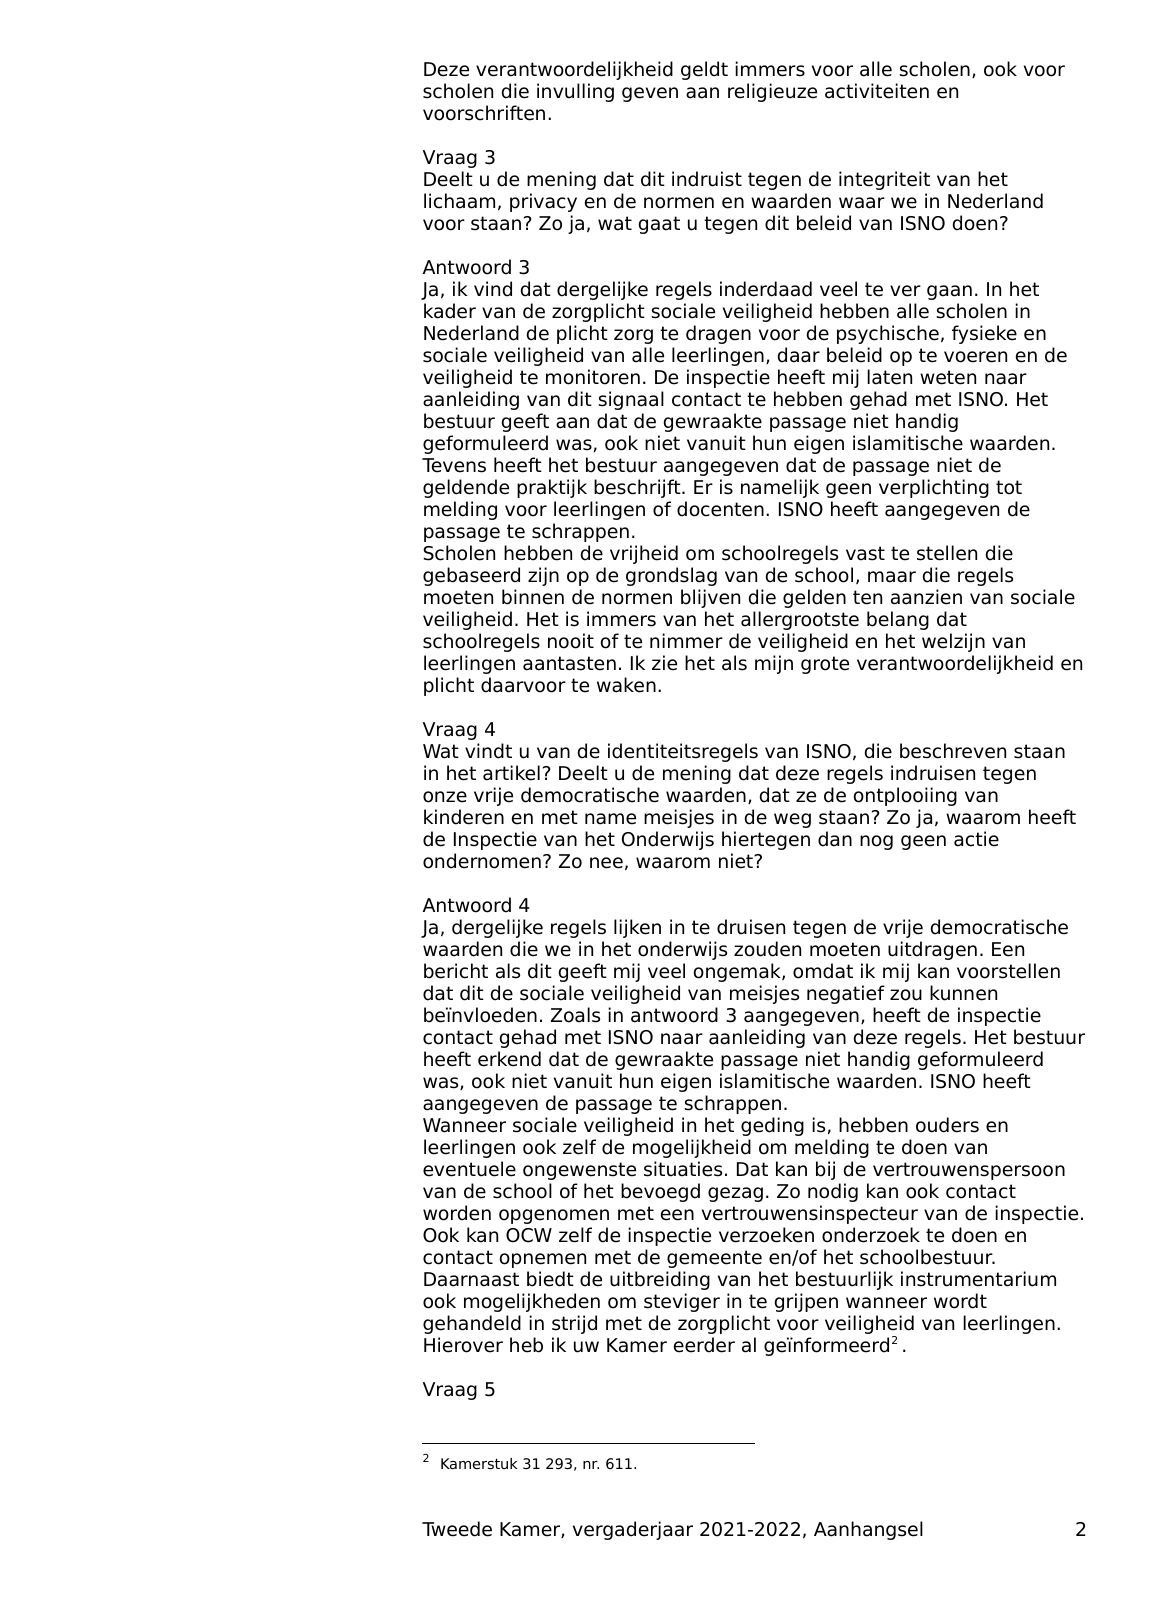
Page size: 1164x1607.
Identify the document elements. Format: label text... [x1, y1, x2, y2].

text Wanneer sociale veiligheid in het geding is, hebben ouders en leerlingen ook zelf de mogelijkheid om melding te doen van eventuele ongewenste situaties. Dat kan bij de vertrouwenspersoon van de school of het bevoegd gezag. Zo nodig kan ook contact worden opgenomen met een vertrouwensinspecteur van de inspectie. Ook kan OCW zelf de inspectie verzoeken onderzoek te doen en contact opnemen met de gemeente en/of het schoolbestuur. Daarnaast biedt de uitbreiding van het bestuurlijk instrumentarium ook mogelijkheden om steviger in te grijpen wanneer wordt gehandeld in strijd met de zorgplicht voor veiligheid van leerlingen. Hierover heb ik uw Kamer eerder al geïnformeerd. [422, 1115, 1087, 1357]
text Wat vindt u van de identiteitsregels van ISNO, die beschreven staan in het artikel? Deelt u de mening dat deze regels indruisen tegen onze vrije democratische waarden, dat ze de ontplooiing van kinderen en met name meisjes in de weg staan? Zo ja, waarom heeft de Inspectie van het Onderwijs hiertegen dan nog geen actie ondernomen? Zo nee, waarom niet? [422, 741, 1087, 873]
text Vraag 3 [422, 147, 1087, 169]
text Antwoord 4 [422, 895, 1087, 917]
text Deelt u de mening dat dit indruist tegen de integriteit van het lichaam, privacy en de normen en waarden waar we in Nederland voor staan? Zo ja, wat gaat u tegen dit beleid van ISNO doen? [422, 169, 1087, 235]
text Scholen hebben de vrijheid om schoolregels vast te stellen die gebaseerd zijn op de grondslag van de school, maar die regels moeten binnen de normen blijven die gelden ten aanzien van sociale veiligheid. Het is immers van het allergrootste belang dat schoolregels nooit of te nimmer de veiligheid en het welzijn van leerlingen aantasten. Ik zie het als mijn grote verantwoordelijkheid en plicht daarvoor te waken. [422, 543, 1087, 697]
text Deze verantwoordelijkheid geldt immers voor alle scholen, ook voor scholen die invulling geven aan religieuze activiteiten en voorschriften. [422, 59, 1087, 125]
text Ja, dergelijke regels lijken in te druisen tegen de vrije democratische waarden die we in het onderwijs zouden moeten uitdragen. Een bericht als dit geeft mij veel ongemak, omdat ik mij kan voorstellen dat dit de sociale veiligheid van meisjes negatief zou kunnen beïnvloeden. Zoals in antwoord 3 aangegeven, heeft de inspectie contact gehad met ISNO naar aanleiding van deze regels. Het bestuur heeft erkend dat de gewraakte passage niet handig geformuleerd was, ook niet vanuit hun eigen islamitische waarden. ISNO heeft aangegeven de passage te schrappen. [422, 917, 1087, 1115]
text Antwoord 3 [422, 257, 1087, 279]
text Kamerstuk 31 293, nr. 611. [422, 1452, 1087, 1474]
text Vraag 4 [422, 719, 1087, 741]
text Ja, ik vind dat dergelijke regels inderdaad veel te ver gaan. In het kader van de zorgplicht sociale veiligheid hebben alle scholen in Nederland de plicht zorg te dragen voor de psychische, fysieke en sociale veiligheid van alle leerlingen, daar beleid op te voeren en de veiligheid te monitoren. De inspectie heeft mij laten weten naar aanleiding van dit signaal contact te hebben gehad met ISNO. Het bestuur geeft aan dat de gewraakte passage niet handig geformuleerd was, ook niet vanuit hun eigen islamitische waarden. Tevens heeft het bestuur aangegeven dat de passage niet de geldende praktijk beschrijft. Er is namelijk geen verplichting tot melding voor leerlingen of docenten. ISNO heeft aangegeven de passage te schrappen. [422, 279, 1087, 543]
text Vraag 5 [422, 1379, 1087, 1401]
